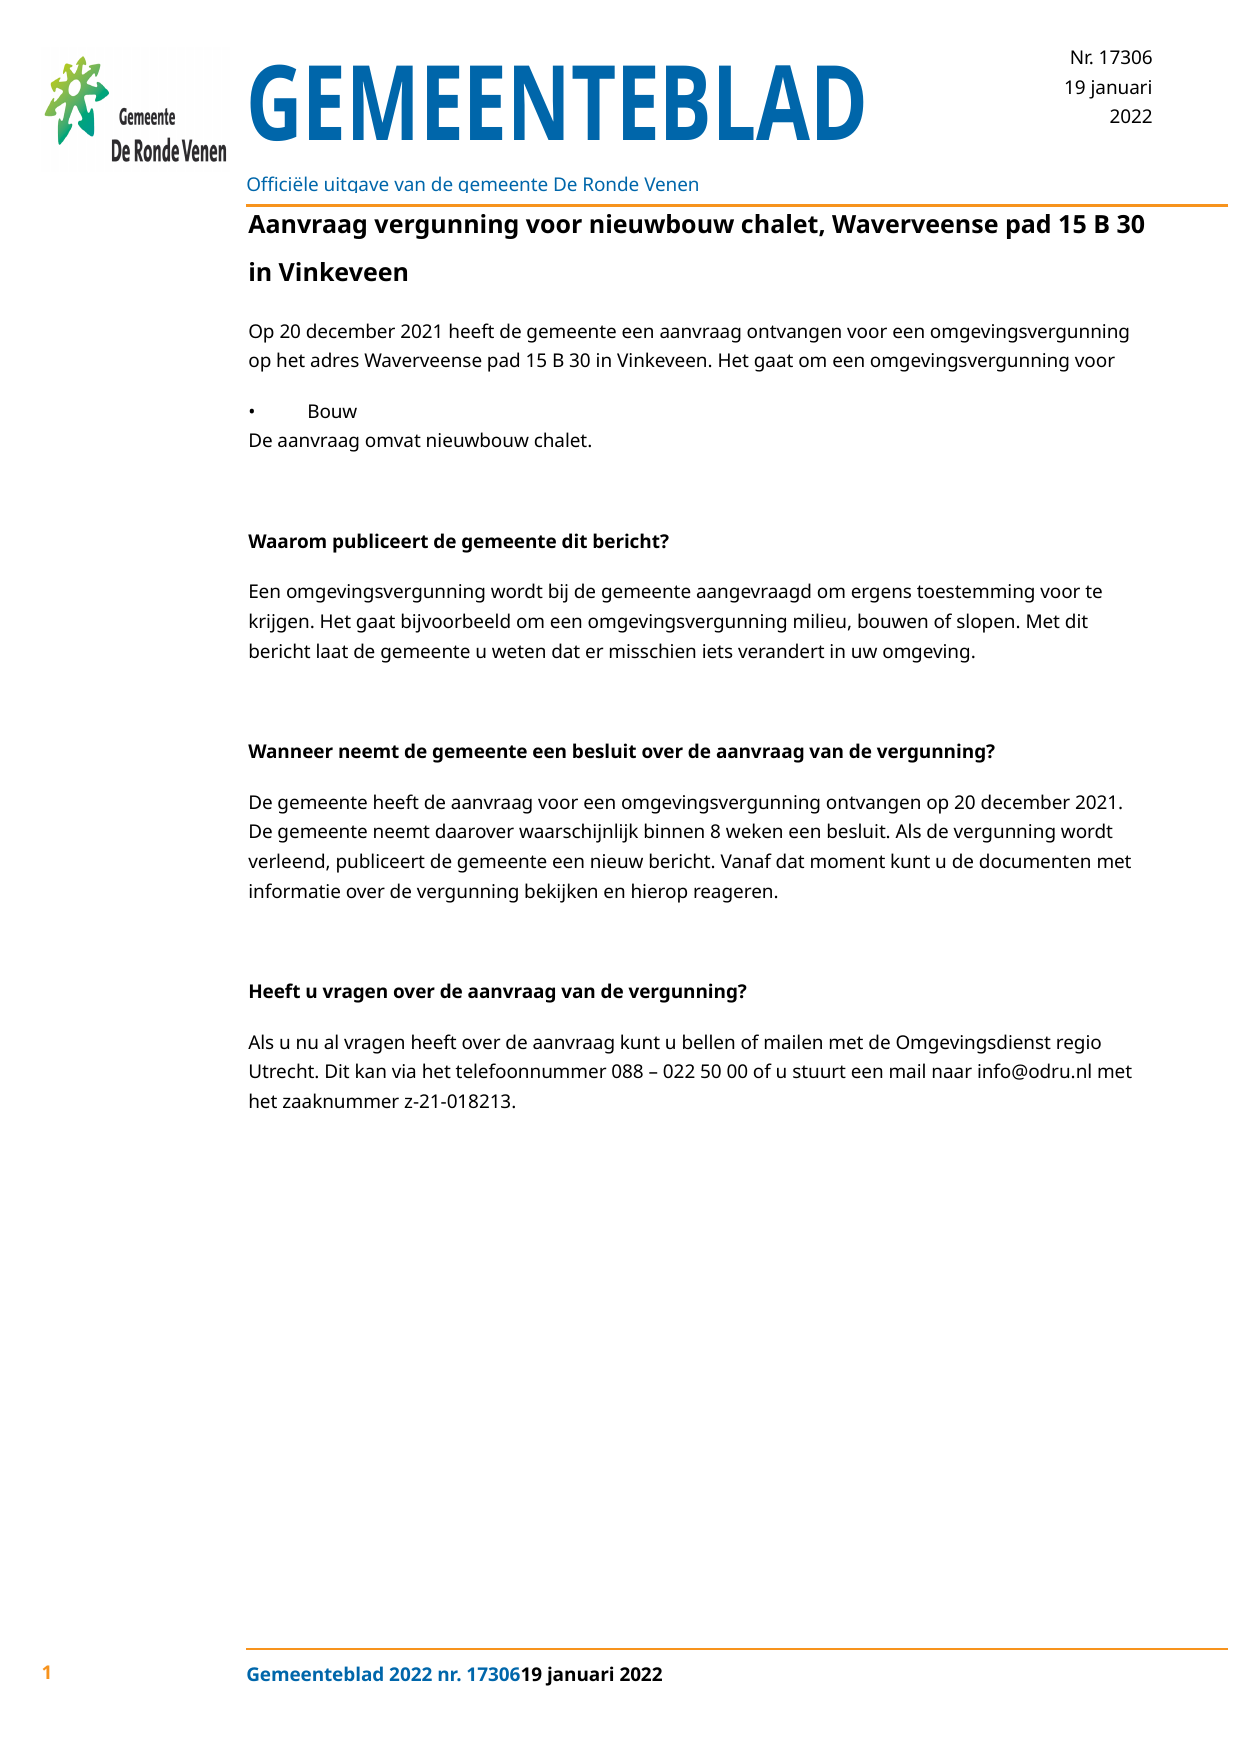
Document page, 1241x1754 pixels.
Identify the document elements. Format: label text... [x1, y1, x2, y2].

text Aanvraag vergunning voor nieuwbouw chalet, Waverveense pad 15 B 30 in Vinkeveen [248, 207, 1152, 288]
text Wanneer neemt de gemeente een besluit over de aanvraag van de vergunning? [248, 739, 1152, 764]
text Een omgevingsvergunning wordt bij de gemeente aangevraagd om ergens toestemming voor te krijgen. Het gaat bijvoorbeeld om een omgevingsvergunning milieu, bouwen of slopen. Met dit bericht laat de gemeente u weten dat er misschien iets verandert in uw omgeving. [248, 579, 1152, 664]
text Op 20 december 2021 heeft de gemeente een aanvraag ontvangen voor een omgevingsvergunning op het adres Waverveense pad 15 B 30 in Vinkeveen. Het gaat om een omgevingsvergunning voor [248, 318, 1152, 373]
text Heeft u vragen over de aanvraag van de vergunning? [248, 979, 1152, 1004]
text De gemeente heeft de aanvraag voor een omgevingsvergunning ontvangen op 20 december 2021. De gemeente neemt daarover waarschijnlijk binnen 8 weken een besluit. Als de vergunning wordt verleend, publiceert de gemeente een nieuw bericht. Vanaf dat moment kunt u de documenten met informatie over de vergunning bekijken en hierop reageren. [248, 789, 1152, 904]
text De aanvraag omvat nieuwbouw chalet. [248, 427, 1152, 453]
list Bouw [248, 398, 1152, 424]
picture [41, 47, 231, 172]
text Waarom publiceert de gemeente dit bericht? [248, 528, 1152, 554]
text Als u nu al vragen heeft over de aanvraag kunt u bellen of mailen met de Omgevingsdienst regio Utrecht. Dit kan via het telefoonnummer 088 – 022 50 00 of u stuurt een mail naar info@odru.nl met het zaaknummer z-21-018213. [248, 1029, 1152, 1114]
